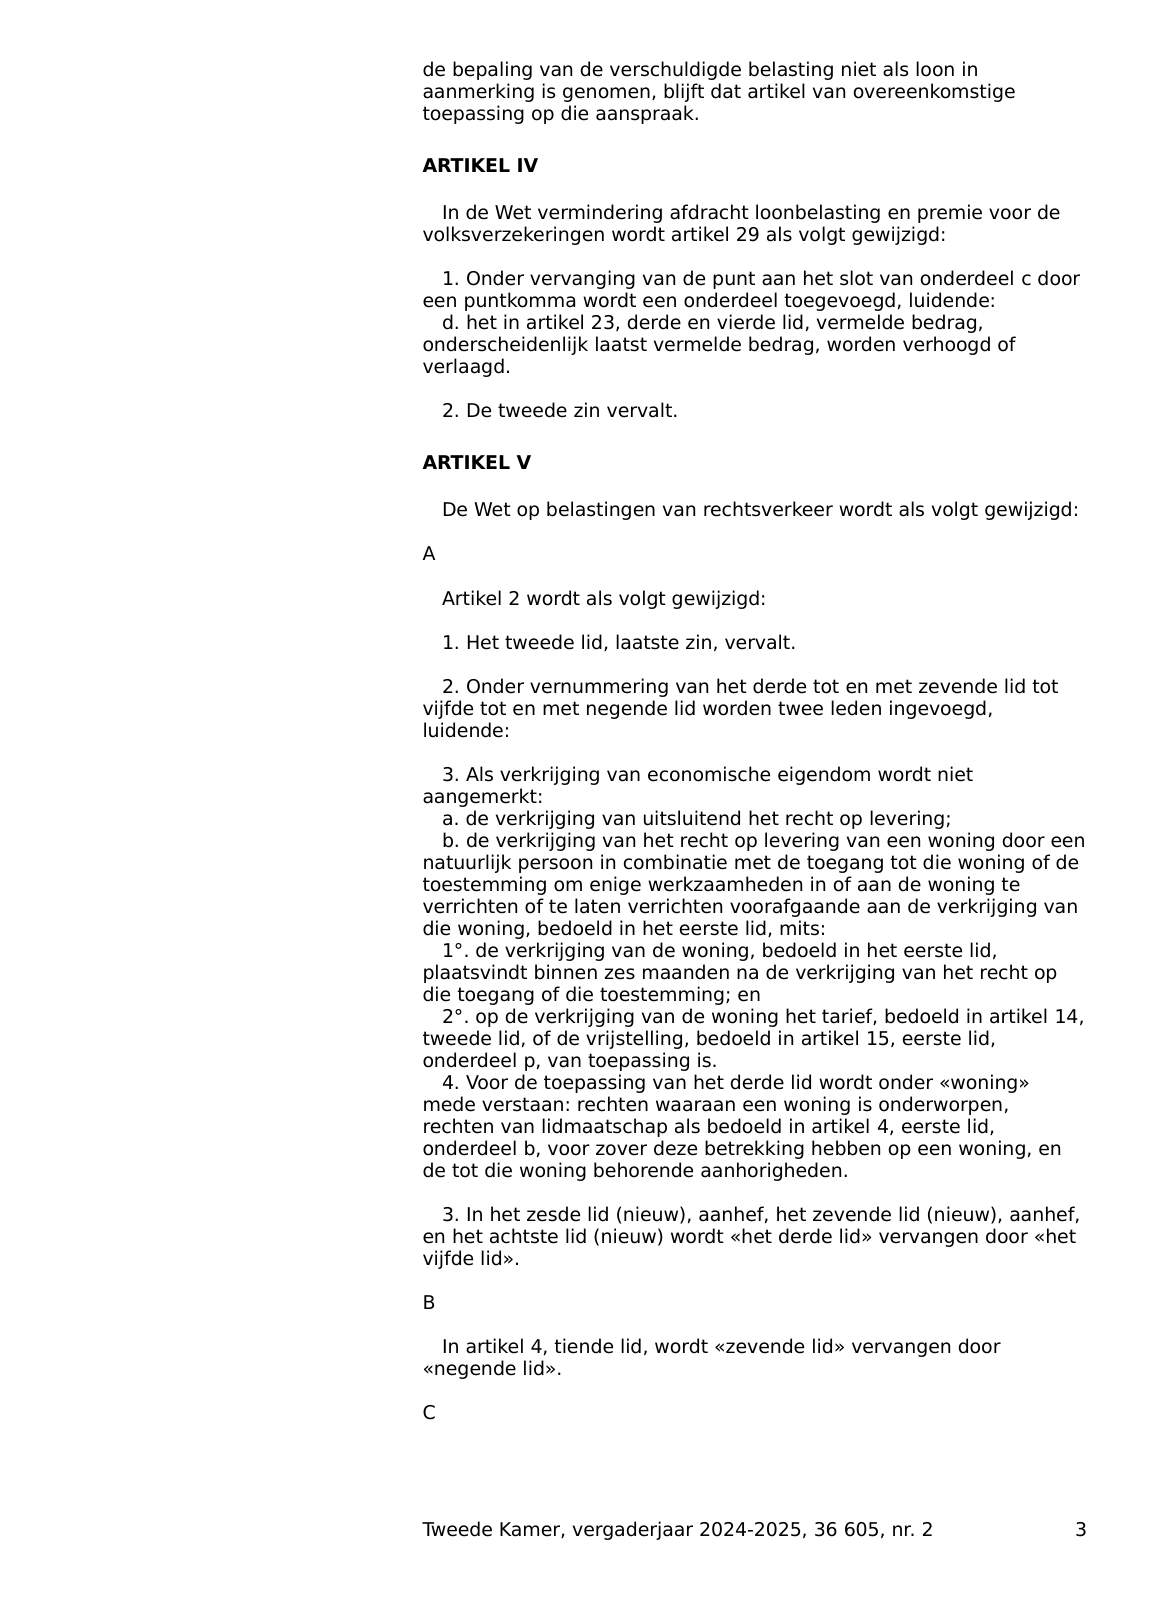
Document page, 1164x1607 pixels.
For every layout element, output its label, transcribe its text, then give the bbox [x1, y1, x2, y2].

text a. de verkrijging van uitsluitend het recht op levering; [422, 808, 1087, 830]
text 4. Voor de toepassing van het derde lid wordt onder «woning» mede verstaan: rechten waaraan een woning is onderworpen, rechten van lidmaatschap als bedoeld in artikel 4, eerste lid, onderdeel b, voor zover deze betrekking hebben op een woning, en de tot die woning behorende aanhorigheden. [422, 1072, 1087, 1182]
text 2°. op de verkrijging van de woning het tarief, bedoeld in artikel 14, tweede lid, of de vrijstelling, bedoeld in artikel 15, eerste lid, onderdeel p, van toepassing is. [422, 1006, 1087, 1072]
text 3. In het zesde lid (nieuw), aanhef, het zevende lid (nieuw), aanhef, en het achtste lid (nieuw) wordt «het derde lid» vervangen door «het vijfde lid». [422, 1204, 1087, 1270]
subtitle ARTIKEL IV [422, 155, 1087, 177]
text Artikel 2 wordt als volgt gewijzigd: [422, 587, 1087, 609]
text 1. Het tweede lid, laatste zin, vervalt. [422, 632, 1087, 654]
text b. de verkrijging van het recht op levering van een woning door een natuurlijk persoon in combinatie met de toegang tot die woning of de toestemming om enige werkzaamheden in of aan de woning te verrichten of te laten verrichten voorafgaande aan de verkrijging van die woning, bedoeld in het eerste lid, mits: [422, 830, 1087, 940]
text In artikel 4, tiende lid, wordt «zevende lid» vervangen door «negende lid». [422, 1336, 1087, 1380]
text A [422, 543, 1087, 565]
text B [422, 1292, 1087, 1314]
text 2. De tweede zin vervalt. [422, 400, 1087, 422]
text 2. Onder vernummering van het derde tot en met zevende lid tot vijfde tot en met negende lid worden twee leden ingevoegd, luidende: [422, 676, 1087, 742]
text d. het in artikel 23, derde en vierde lid, vermelde bedrag, onderscheidenlijk laatst vermelde bedrag, worden verhoogd of verlaagd. [422, 312, 1087, 378]
text De Wet op belastingen van rechtsverkeer wordt als volgt gewijzigd: [422, 499, 1087, 521]
text 1. Onder vervanging van de punt aan het slot van onderdeel c door een puntkomma wordt een onderdeel toegevoegd, luidende: [422, 268, 1087, 312]
subtitle ARTIKEL V [422, 452, 1087, 474]
text In de Wet vermindering afdracht loonbelasting en premie voor de volksverzekeringen wordt artikel 29 als volgt gewijzigd: [422, 202, 1087, 246]
text 3. Als verkrijging van economische eigendom wordt niet aangemerkt: [422, 764, 1087, 808]
text 1°. de verkrijging van de woning, bedoeld in het eerste lid, plaatsvindt binnen zes maanden na de verkrijging van het recht op die toegang of die toestemming; en [422, 940, 1087, 1006]
text C [422, 1402, 1087, 1424]
text de bepaling van de verschuldigde belasting niet als loon in aanmerking is genomen, blijft dat artikel van overeenkomstige toepassing op die aanspraak. [422, 59, 1087, 125]
